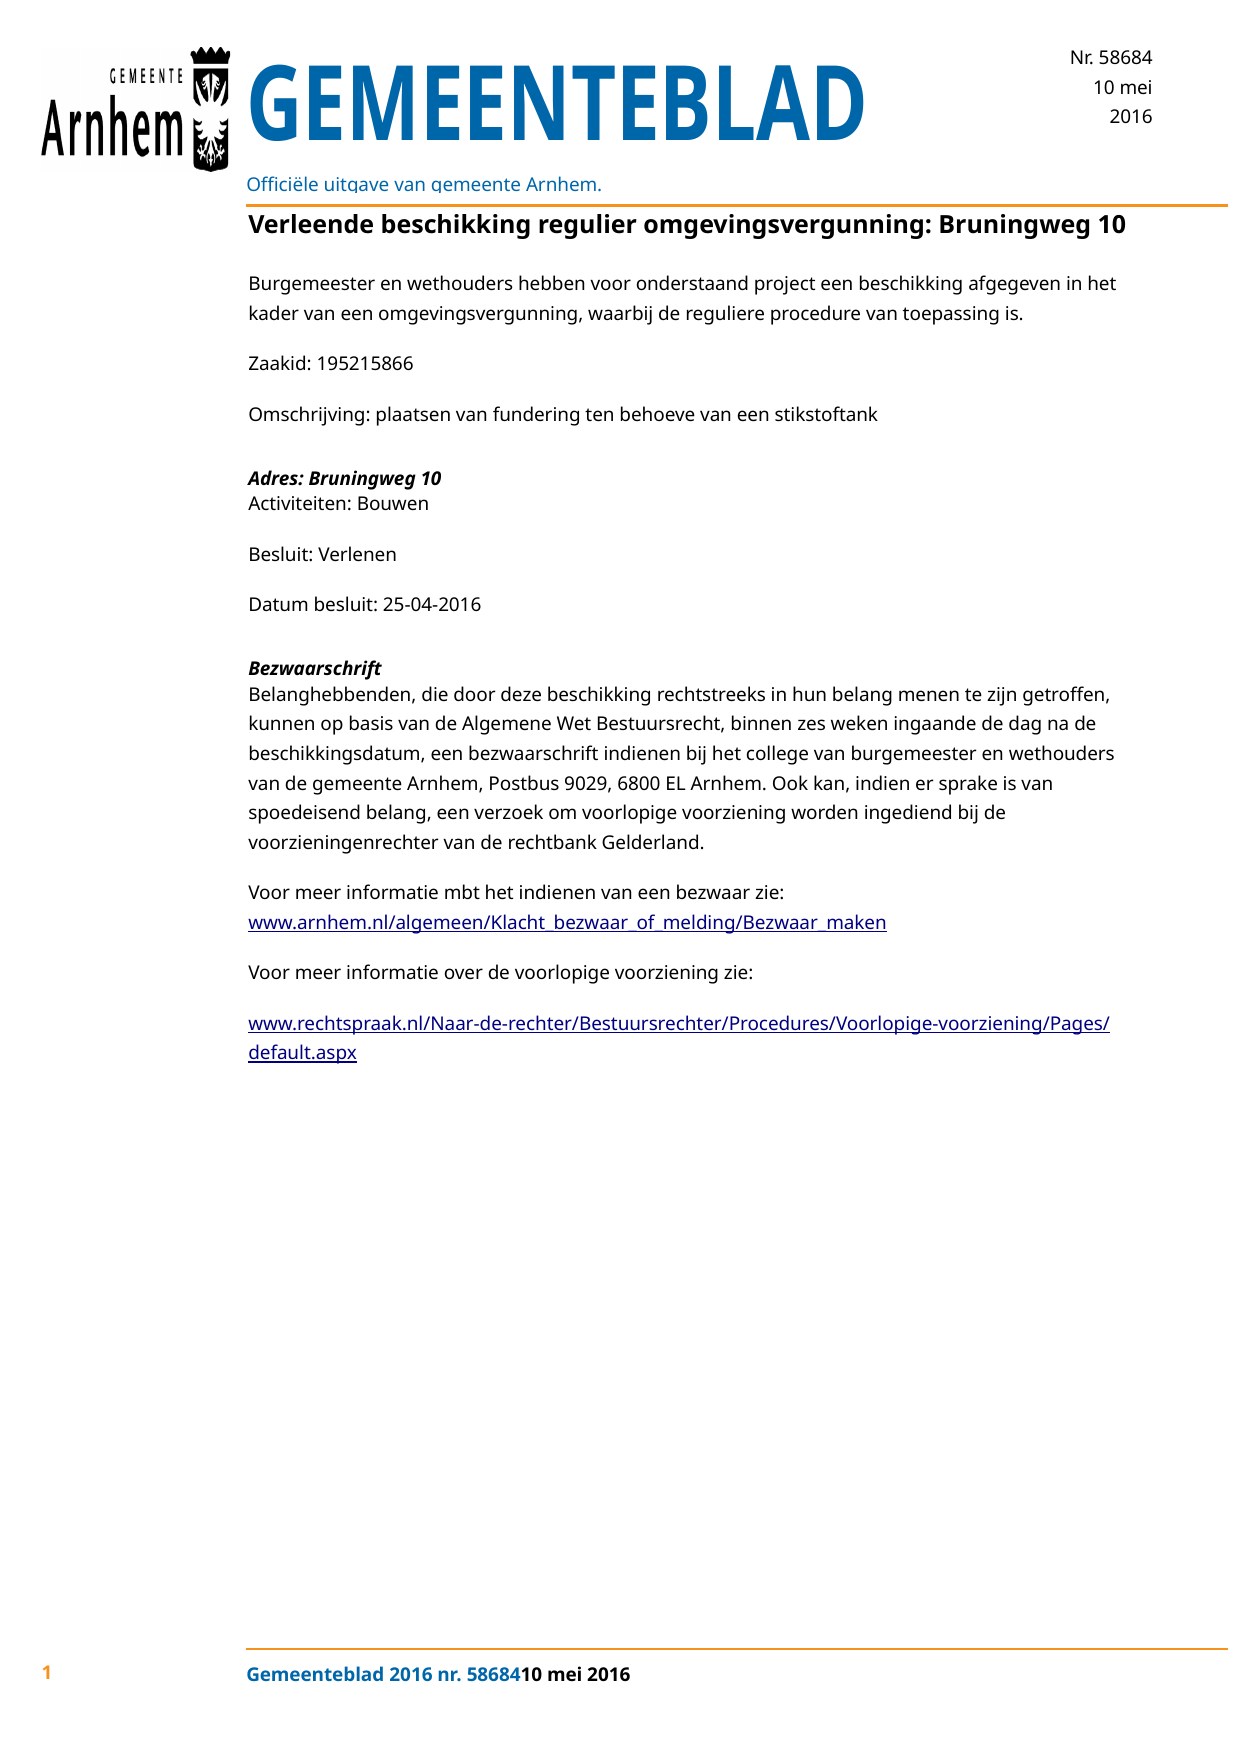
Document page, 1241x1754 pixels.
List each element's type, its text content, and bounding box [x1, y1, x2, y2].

text Burgemeester en wethouders hebben voor onderstaand project een beschikking afgegeven in het kader van een omgevingsvergunning, waarbij de reguliere procedure van toepassing is. [248, 270, 1152, 326]
picture [41, 47, 231, 172]
text Omschrijving: plaatsen van fundering ten behoeve van een stikstoftank [248, 401, 1152, 426]
text Besluit: Verlenen [248, 541, 1152, 567]
text Adres: Bruningweg 10 [248, 465, 1152, 490]
text Activiteiten: Bouwen [248, 490, 1152, 516]
text Bezwaarschrift [248, 655, 1152, 681]
text Verleende beschikking regulier omgevingsvergunning: Bruningweg 10 [248, 207, 1152, 241]
text www.rechtspraak.nl/Naar-de-rechter/Bestuursrechter/Procedures/Voorlopige-voorziening/Pages/default.aspx [248, 1010, 1152, 1065]
text Voor meer informatie over de voorlopige voorziening zie: [248, 959, 1152, 985]
text Zaakid: 195215866 [248, 350, 1152, 376]
text Voor meer informatie mbt het indienen van een bezwaar zie: www.arnhem.nl/algemeen/Klacht_bezwaar_of_melding/Bezwaar_maken [248, 879, 1152, 934]
text Belanghebbenden, die door deze beschikking rechtstreeks in hun belang menen te zijn getroffen, kunnen op basis van de Algemene Wet Bestuursrecht, binnen zes weken ingaande de dag na de beschikkingsdatum, een bezwaarschrift indienen bij het college van burgemeester en wethouders van de gemeente Arnhem, Postbus 9029, 6800 EL Arnhem. Ook kan, indien er sprake is van spoedeisend belang, een verzoek om voorlopige voorziening worden ingediend bij de voorzieningenrechter van de rechtbank Gelderland. [248, 681, 1152, 854]
text Datum besluit: 25-04-2016 [248, 591, 1152, 617]
